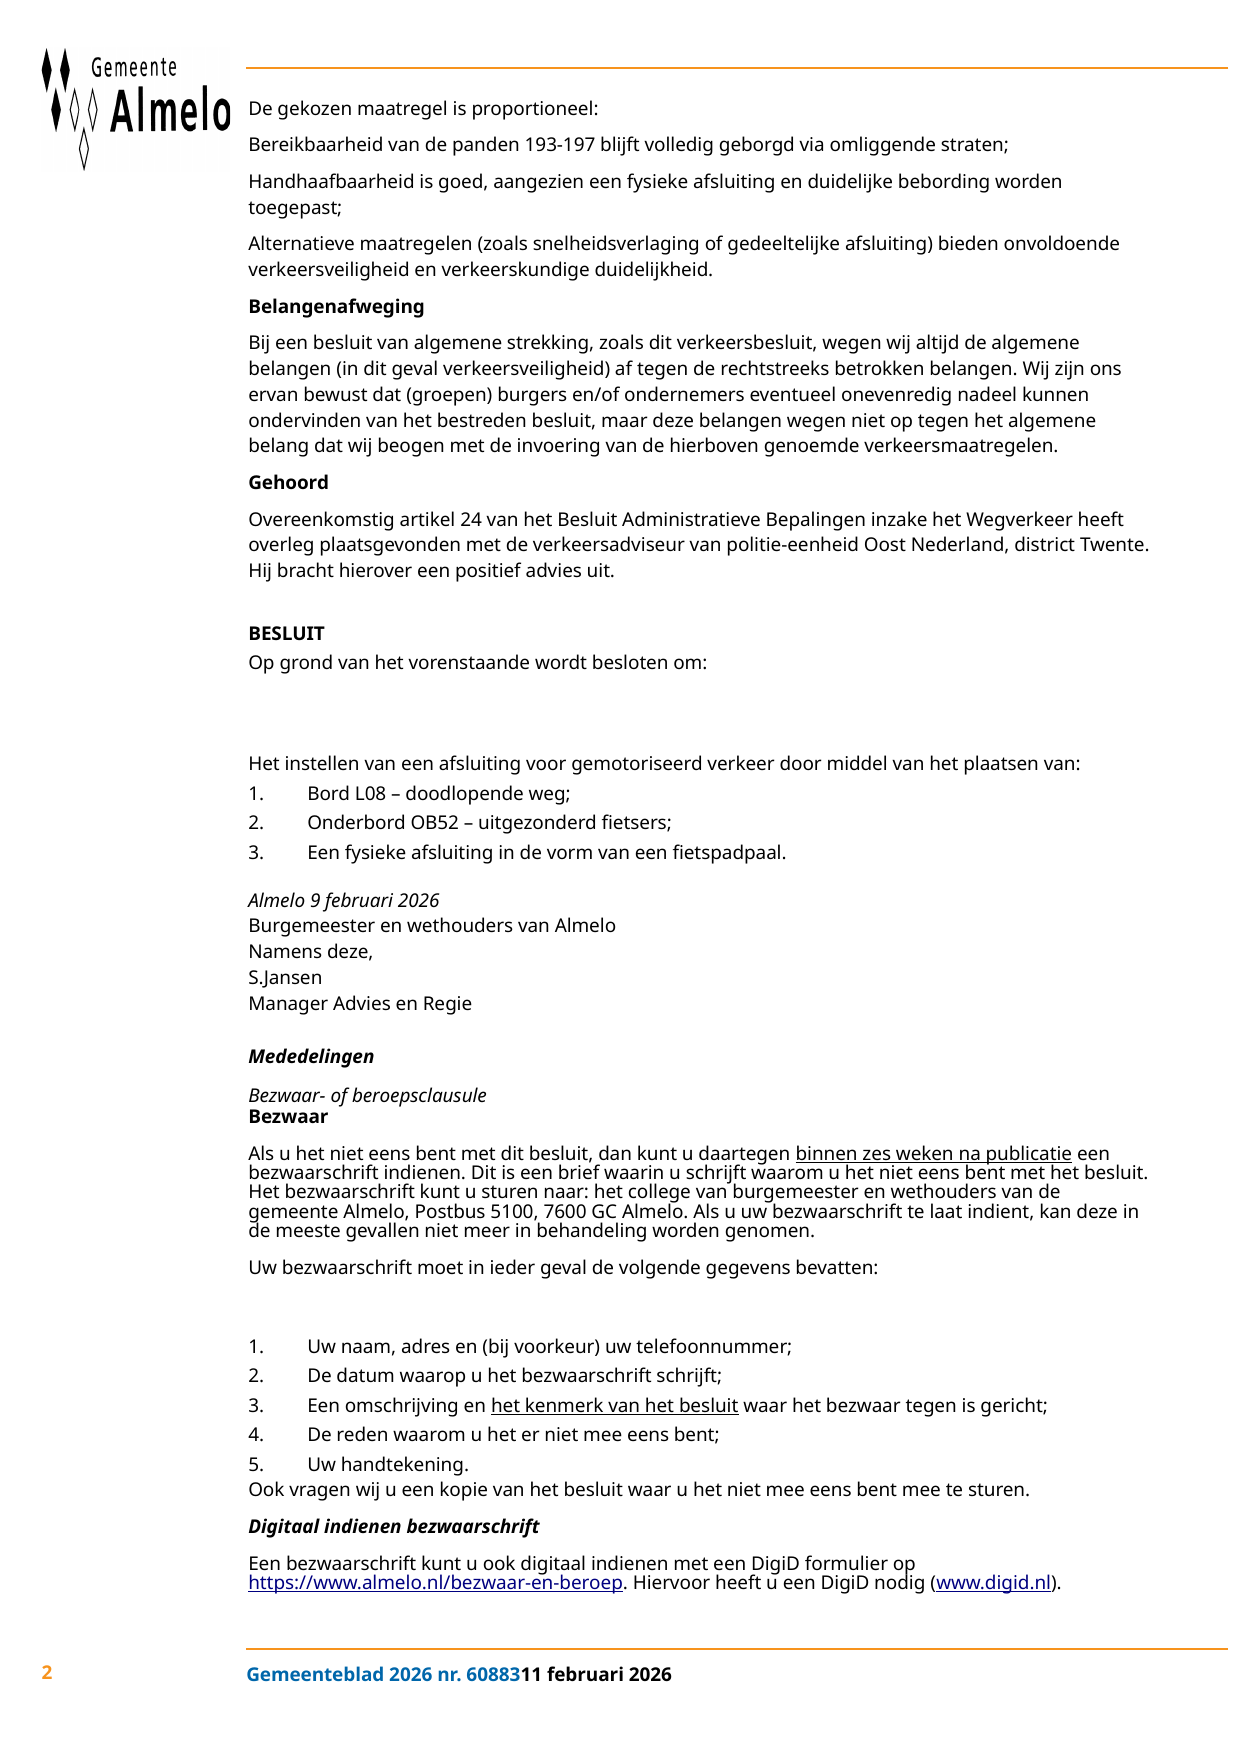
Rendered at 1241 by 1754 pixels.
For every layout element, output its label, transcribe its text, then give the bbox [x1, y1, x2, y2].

text Gehoord [248, 469, 1152, 495]
text Bezwaar [248, 1108, 1152, 1127]
text Een bezwaarschrift kunt u ook digitaal indienen met een DigiD formulier op https://www.almelo.nl/bezwaar-en-beroep. Hiervoor heeft u een DigiD nodig (www.digid.nl). [248, 1555, 1152, 1593]
list Uw handtekening. [248, 1451, 1152, 1477]
list Onderbord OB52 – uitgezonderd fietsers; [248, 809, 1152, 835]
list Bord L08 – doodlopende weg; [248, 780, 1152, 806]
text Burgemeester en wethouders van Almelo [248, 913, 1152, 938]
text Bij een besluit van algemene strekking, zoals dit verkeersbesluit, wegen wij altijd de algemene belangen (in dit geval verkeersveiligheid) af tegen de rechtstreeks betrokken belangen. Wij zijn ons ervan bewust dat (groepen) burgers en/of ondernemers eventueel onevenredig nadeel kunnen ondervinden van het bestreden besluit, maar deze belangen wegen niet op tegen het algemene belang dat wij beogen met de invoering van de hierboven genoemde verkeersmaatregelen. [248, 329, 1152, 458]
text Almelo 9 februari 2026 [248, 887, 1152, 913]
text Alternatieve maatregelen (zoals snelheidsverlaging of gedeeltelijke afsluiting) bieden onvoldoende verkeersveiligheid en verkeerskundige duidelijkheid. [248, 231, 1152, 282]
text Handhaafbaarheid is goed, aangezien een fysieke afsluiting en duidelijke bebording worden toegepast; [248, 168, 1152, 219]
text Het instellen van een afsluiting voor gemotoriseerd verkeer door middel van het plaatsen van: [248, 750, 1152, 776]
text Bezwaar- of beroepsclausule [248, 1082, 1152, 1108]
text Namens deze, [248, 938, 1152, 964]
text Uw bezwaarschrift moet in ieder geval de volgende gegevens bevatten: [248, 1259, 1152, 1278]
list Een omschrijving en het kenmerk van het besluit waar het bezwaar tegen is gericht; [248, 1392, 1152, 1418]
text Als u het niet eens bent met dit besluit, dan kunt u daartegen binnen zes weken na publicatie een bezwaarschrift indienen. Dit is een brief waarin u schrijft waarom u het niet eens bent met het besluit. Het bezwaarschrift kunt u sturen naar: het college van burgemeester en wethouders van de gemeente Almelo, Postbus 5100, 7600 GC Almelo. Als u uw bezwaarschrift te laat indient, kan deze in de meeste gevallen niet meer in behandeling worden genomen. [248, 1145, 1152, 1241]
text De gekozen maatregel is proportioneel: [248, 95, 1152, 121]
list De reden waarom u het er niet mee eens bent; [248, 1422, 1152, 1447]
text Overeenkomstig artikel 24 van het Besluit Administratieve Bepalingen inzake het Wegverkeer heeft overleg plaatsgevonden met de verkeersadviseur van politie-eenheid Oost Nederland, district Twente. Hij bracht hierover een positief advies uit. [248, 506, 1152, 583]
text Mededelingen [248, 1043, 1152, 1068]
picture [41, 47, 231, 172]
text Op grond van het vorenstaande wordt besloten om: [248, 649, 1152, 675]
text Ook vragen wij u een kopie van het besluit waar u het niet mee eens bent mee te sturen. [248, 1481, 1152, 1500]
text BESLUIT [248, 620, 1152, 646]
list Een fysieke afsluiting in de vorm van een fietspadpaal. [248, 839, 1152, 865]
list Uw naam, adres en (bij voorkeur) uw telefoonnummer; [248, 1333, 1152, 1358]
text S.Jansen [248, 964, 1152, 990]
text Digitaal indienen bezwaarschrift [248, 1518, 1152, 1537]
text Manager Advies en Regie [248, 990, 1152, 1016]
text Bereikbaarheid van de panden 193-197 blijft volledig geborgd via omliggende straten; [248, 131, 1152, 157]
list De datum waarop u het bezwaarschrift schrijft; [248, 1362, 1152, 1388]
text Belangenafweging [248, 293, 1152, 319]
